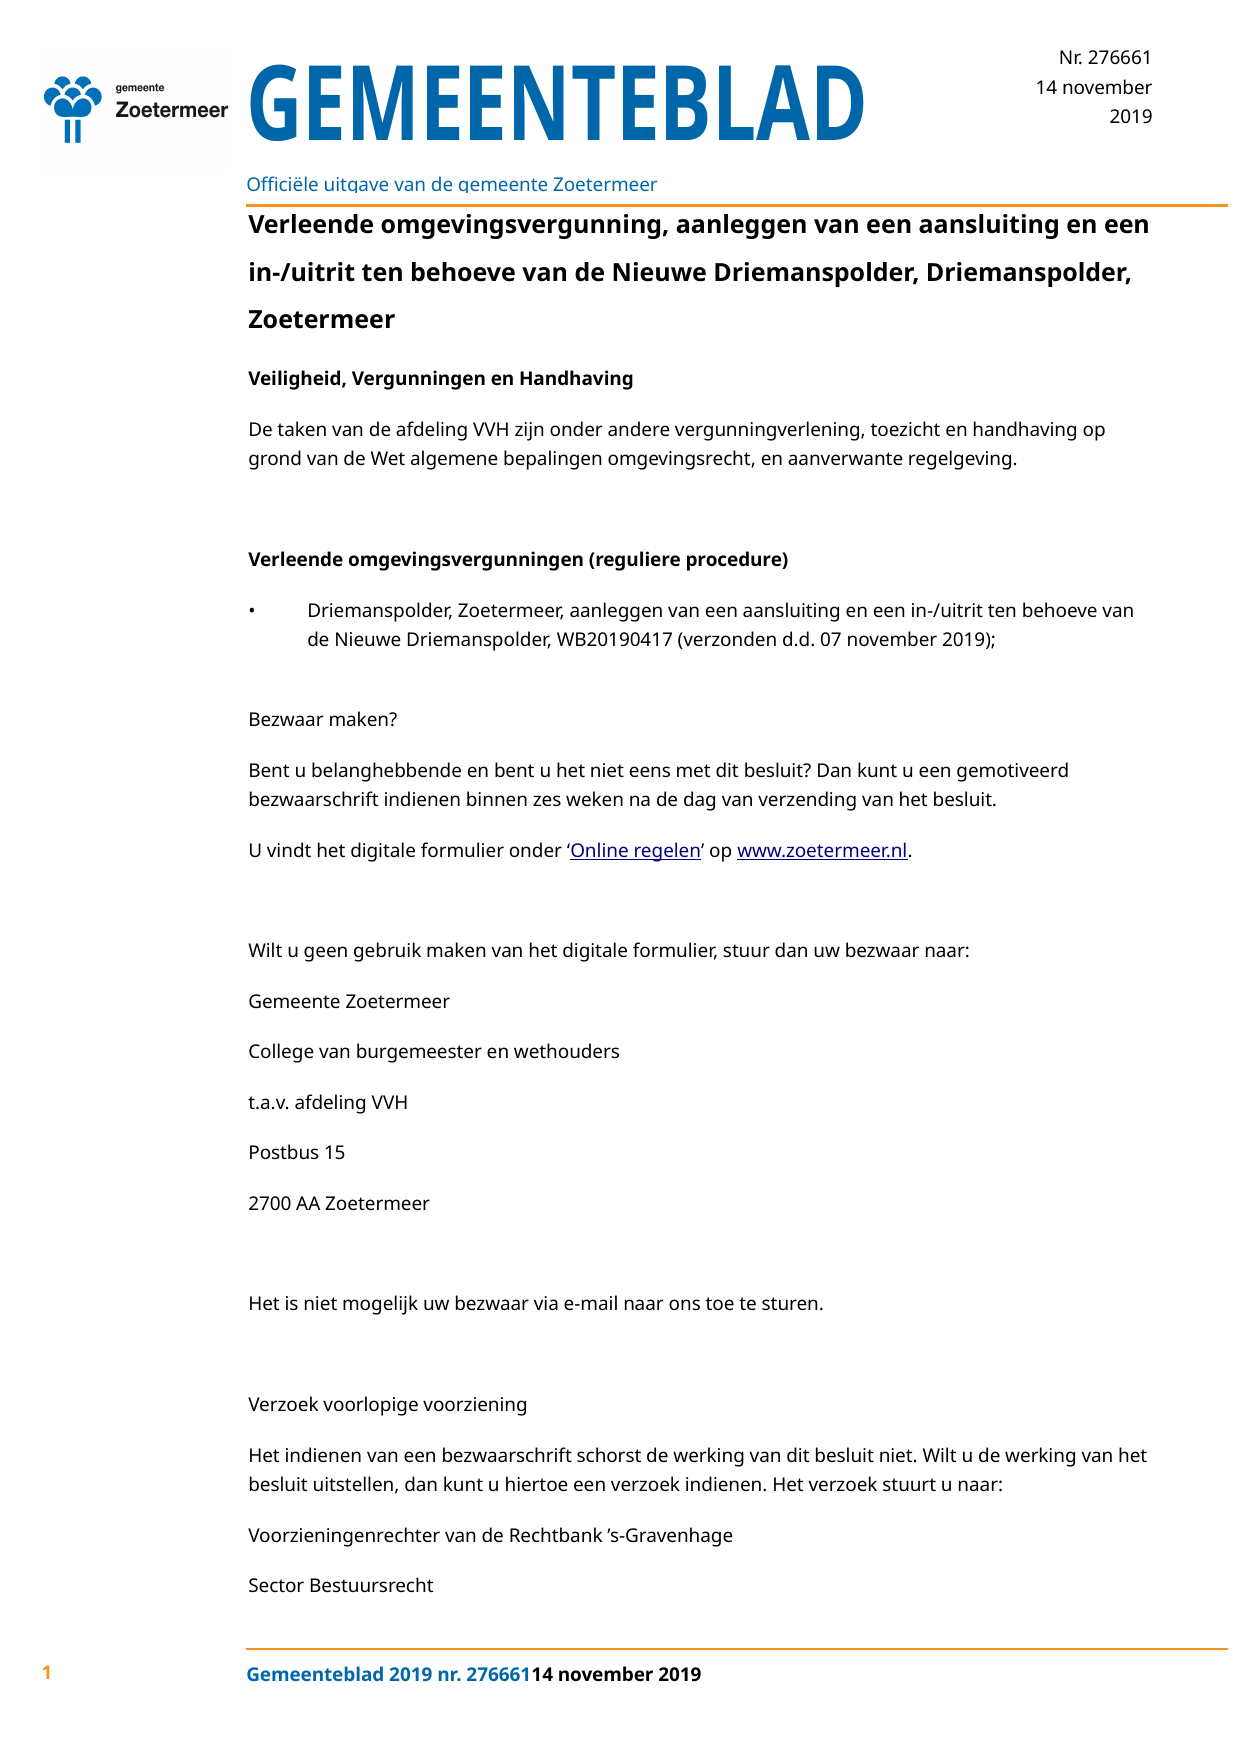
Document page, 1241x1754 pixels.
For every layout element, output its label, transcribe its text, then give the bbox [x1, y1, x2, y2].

text Bezwaar maken? [248, 706, 1152, 732]
text 2700 AA Zoetermeer [248, 1190, 1152, 1215]
text Gemeente Zoetermeer [248, 988, 1152, 1014]
text Postbus 15 [248, 1139, 1152, 1165]
text Verzoek voorlopige voorziening [248, 1391, 1152, 1417]
text Sector Bestuursrecht [248, 1572, 1152, 1598]
text Wilt u geen gebruik maken van het digitale formulier, stuur dan uw bezwaar naar: [248, 938, 1152, 963]
text U vindt het digitale formulier onder ‘Online regelen’ op www.zoetermeer.nl. [248, 837, 1152, 862]
picture [41, 47, 231, 172]
text Voorzieningenrechter van de Rechtbank ’s-Gravenhage [248, 1522, 1152, 1547]
text Het is niet mogelijk uw bezwaar via e-mail naar ons toe te sturen. [248, 1291, 1152, 1316]
text Bent u belanghebbende en bent u het niet eens met dit besluit? Dan kunt u een gemotiveerd bezwaarschrift indienen binnen zes weken na de dag van verzending van het besluit. [248, 757, 1152, 812]
text Het indienen van een bezwaarschrift schorst de werking van dit besluit niet. Wilt u de werking van het besluit uitstellen, dan kunt u hiertoe een verzoek indienen. Het verzoek stuurt u naar: [248, 1442, 1152, 1497]
text De taken van de afdeling VVH zijn onder andere vergunningverlening, toezicht en handhaving op grond van de Wet algemene bepalingen omgevingsrecht, en aanverwante regelgeving. [248, 416, 1152, 471]
text t.a.v. afdeling VVH [248, 1089, 1152, 1114]
text College van burgemeester en wethouders [248, 1038, 1152, 1064]
text Veiligheid, Vergunningen en Handhaving [248, 366, 1152, 391]
list Driemanspolder, Zoetermeer, aanleggen van een aansluiting en een in-/uitrit ten behoeve van de Nieuwe Driemanspolder, WB20190417 (verzonden d.d. 07 november 2019); [248, 597, 1152, 652]
text Verleende omgevingsvergunning, aanleggen van een aansluiting en een in-/uitrit ten behoeve van de Nieuwe Driemanspolder, Driemanspolder, Zoetermeer [248, 207, 1152, 336]
text Verleende omgevingsvergunningen (reguliere procedure) [248, 546, 1152, 572]
